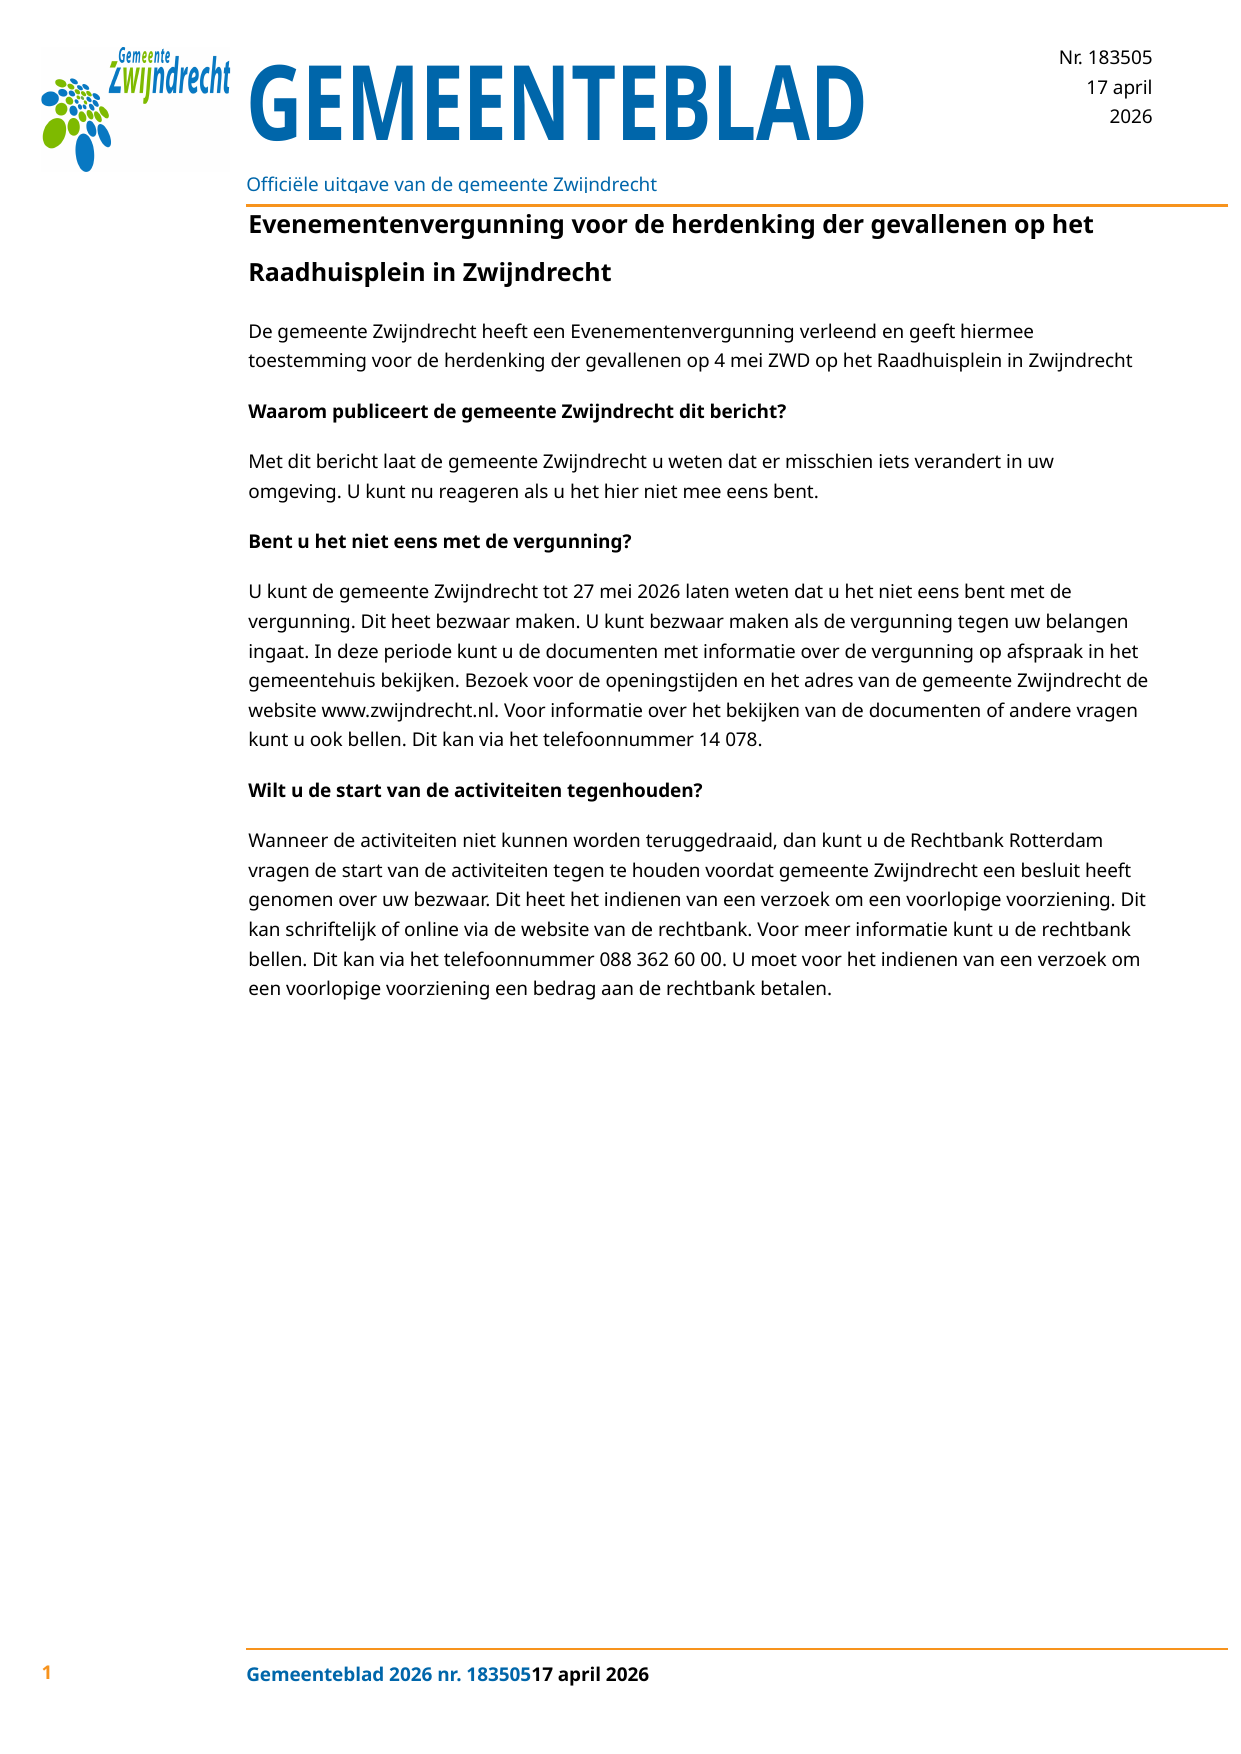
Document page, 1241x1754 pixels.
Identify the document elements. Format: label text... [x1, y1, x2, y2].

text Bent u het niet eens met de vergunning? [248, 528, 1152, 554]
text Evenementenvergunning voor de herdenking der gevallenen op het Raadhuisplein in Zwijndrecht [248, 207, 1152, 288]
text De gemeente Zwijndrecht heeft een Evenementenvergunning verleend en geeft hiermee toestemming voor de herdenking der gevallenen op 4 mei ZWD op het Raadhuisplein in Zwijndrecht [248, 318, 1152, 373]
text U kunt de gemeente Zwijndrecht tot 27 mei 2026 laten weten dat u het niet eens bent met de vergunning. Dit heet bezwaar maken. U kunt bezwaar maken als de vergunning tegen uw belangen ingaat. In deze periode kunt u de documenten met informatie over de vergunning op afspraak in het gemeentehuis bekijken. Bezoek voor de openingstijden en het adres van de gemeente Zwijndrecht de website www.zwijndrecht.nl. Voor informatie over het bekijken van de documenten of andere vragen kunt u ook bellen. Dit kan via het telefoonnummer 14 078. [248, 579, 1152, 752]
picture [41, 47, 231, 172]
text Wanneer de activiteiten niet kunnen worden teruggedraaid, dan kunt u de Rechtbank Rotterdam vragen de start van de activiteiten tegen te houden voordat gemeente Zwijndrecht een besluit heeft genomen over uw bezwaar. Dit heet het indienen van een verzoek om een voorlopige voorziening. Dit kan schriftelijk of online via de website van de rechtbank. Voor meer informatie kunt u de rechtbank bellen. Dit kan via het telefoonnummer 088 362 60 00. U moet voor het indienen van een verzoek om een voorlopige voorziening een bedrag aan de rechtbank betalen. [248, 827, 1152, 1001]
text Wilt u de start van de activiteiten tegenhouden? [248, 777, 1152, 803]
text Waarom publiceert de gemeente Zwijndrecht dit bericht? [248, 398, 1152, 424]
text Met dit bericht laat de gemeente Zwijndrecht u weten dat er misschien iets verandert in uw omgeving. U kunt nu reageren als u het hier niet mee eens bent. [248, 448, 1152, 504]
